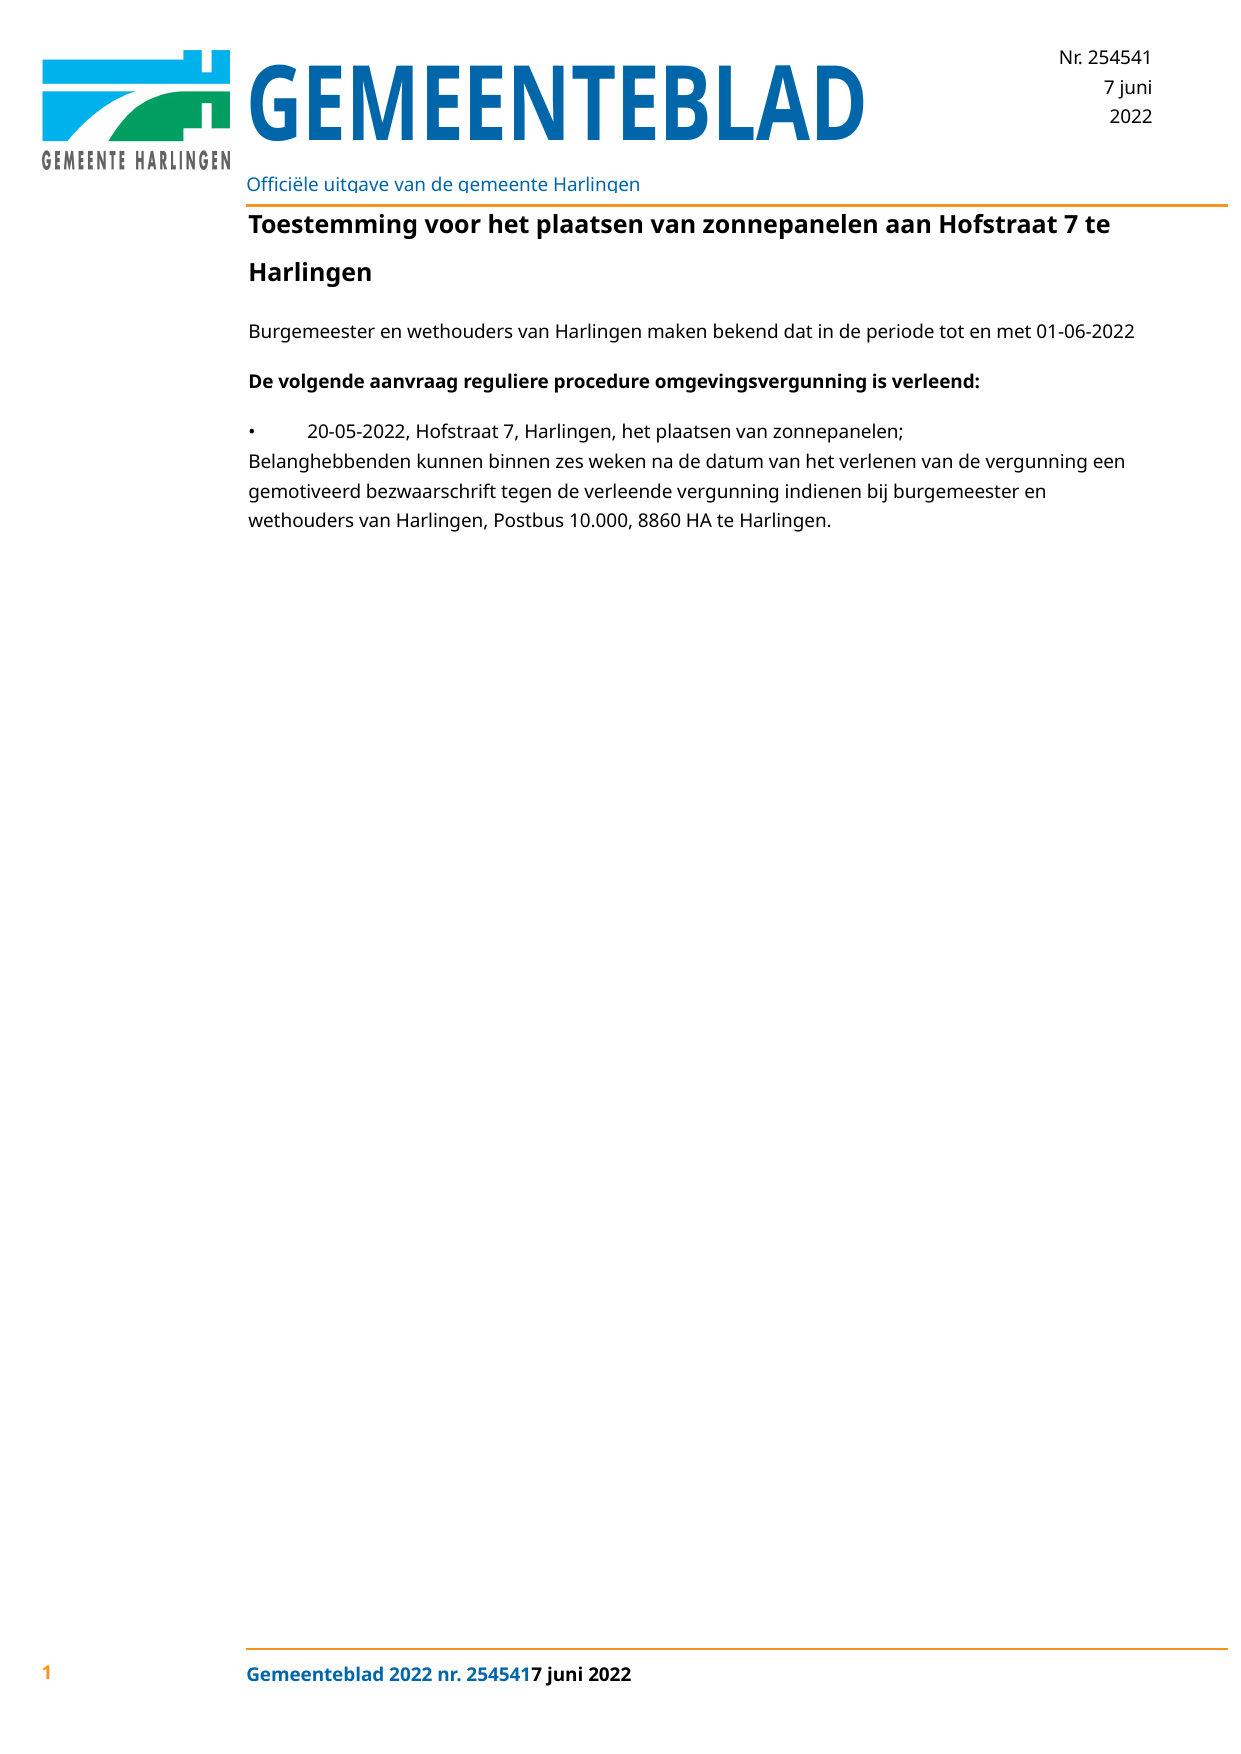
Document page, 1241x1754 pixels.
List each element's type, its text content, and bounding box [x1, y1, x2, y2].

text Toestemming voor het plaatsen van zonnepanelen aan Hofstraat 7 te Harlingen [248, 207, 1152, 288]
list 20-05-2022, Hofstraat 7, Harlingen, het plaatsen van zonnepanelen; [248, 419, 1152, 444]
text Belanghebbenden kunnen binnen zes weken na de datum van het verlenen van de vergunning een gemotiveerd bezwaarschrift tegen de verleende vergunning indienen bij burgemeester en wethouders van Harlingen, Postbus 10.000, 8860 HA te Harlingen. [248, 448, 1152, 533]
text De volgende aanvraag reguliere procedure omgevingsvergunning is verleend: [248, 368, 1152, 394]
text Burgemeester en wethouders van Harlingen maken bekend dat in de periode tot en met 01-06-2022 [248, 318, 1152, 344]
picture [41, 47, 231, 172]
